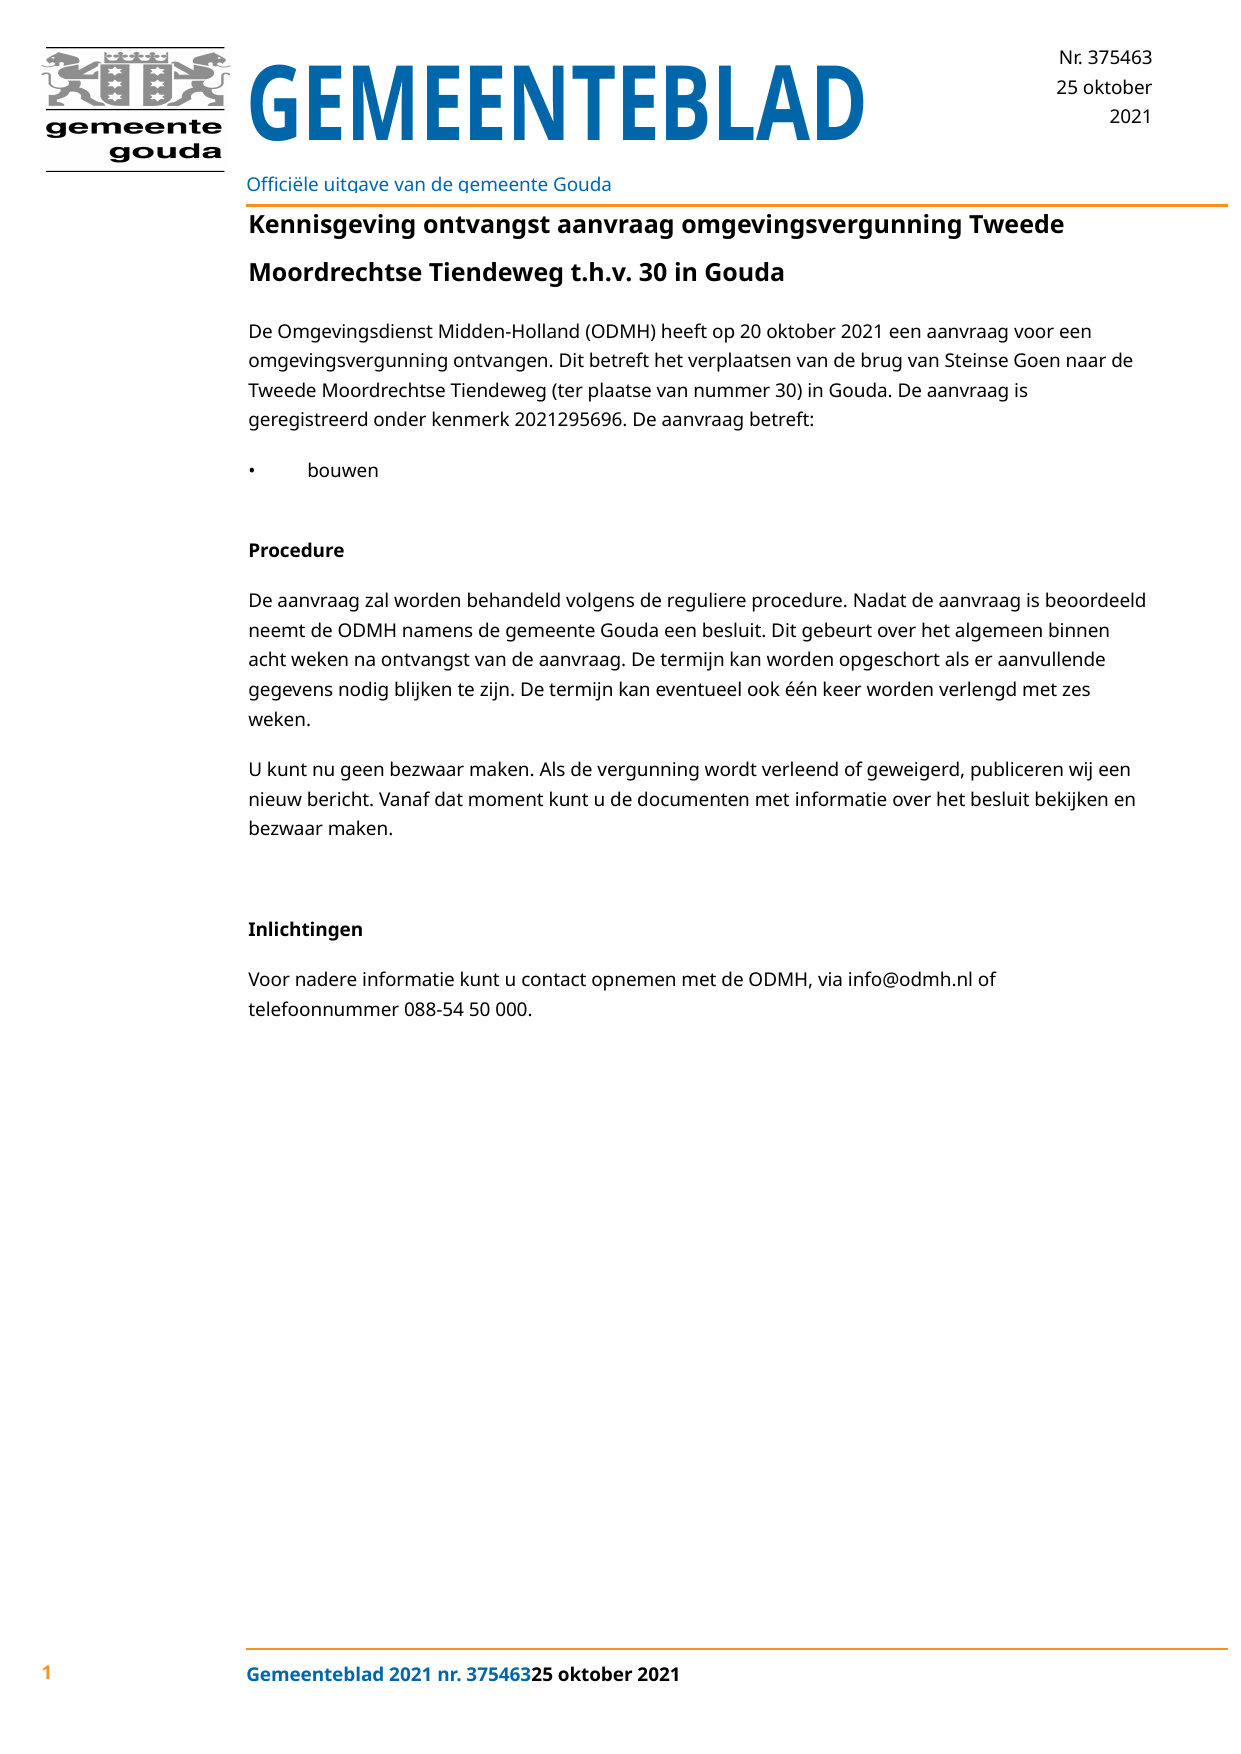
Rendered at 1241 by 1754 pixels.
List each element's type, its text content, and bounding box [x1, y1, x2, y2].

text Voor nadere informatie kunt u contact opnemen met de ODMH, via info@odmh.nl of telefoonnummer 088-54 50 000. [248, 967, 1152, 1022]
text De Omgevingsdienst Midden-Holland (ODMH) heeft op 20 oktober 2021 een aanvraag voor een omgevingsvergunning ontvangen. Dit betreft het verplaatsen van de brug van Steinse Goen naar de Tweede Moordrechtse Tiendeweg (ter plaatse van nummer 30) in Gouda. De aanvraag is geregistreerd onder kenmerk 2021295696. De aanvraag betreft: [248, 318, 1152, 432]
text Inlichtingen [248, 916, 1152, 942]
text Kennisgeving ontvangst aanvraag omgevingsvergunning Tweede Moordrechtse Tiendeweg t.h.v. 30 in Gouda [248, 207, 1152, 288]
text De aanvraag zal worden behandeld volgens de reguliere procedure. Nadat de aanvraag is beoordeeld neemt de ODMH namens de gemeente Gouda een besluit. Dit gebeurt over het algemeen binnen acht weken na ontvangst van de aanvraag. De termijn kan worden opgeschort als er aanvullende gegevens nodig blijken te zijn. De termijn kan eventueel ook één keer worden verlengd met zes weken. [248, 587, 1152, 732]
list bouwen [248, 457, 1152, 483]
picture [41, 47, 231, 172]
text Procedure [248, 537, 1152, 563]
text U kunt nu geen bezwaar maken. Als de vergunning wordt verleend of geweigerd, publiceren wij een nieuw bericht. Vanaf dat moment kunt u de documenten met informatie over het besluit bekijken en bezwaar maken. [248, 756, 1152, 841]
